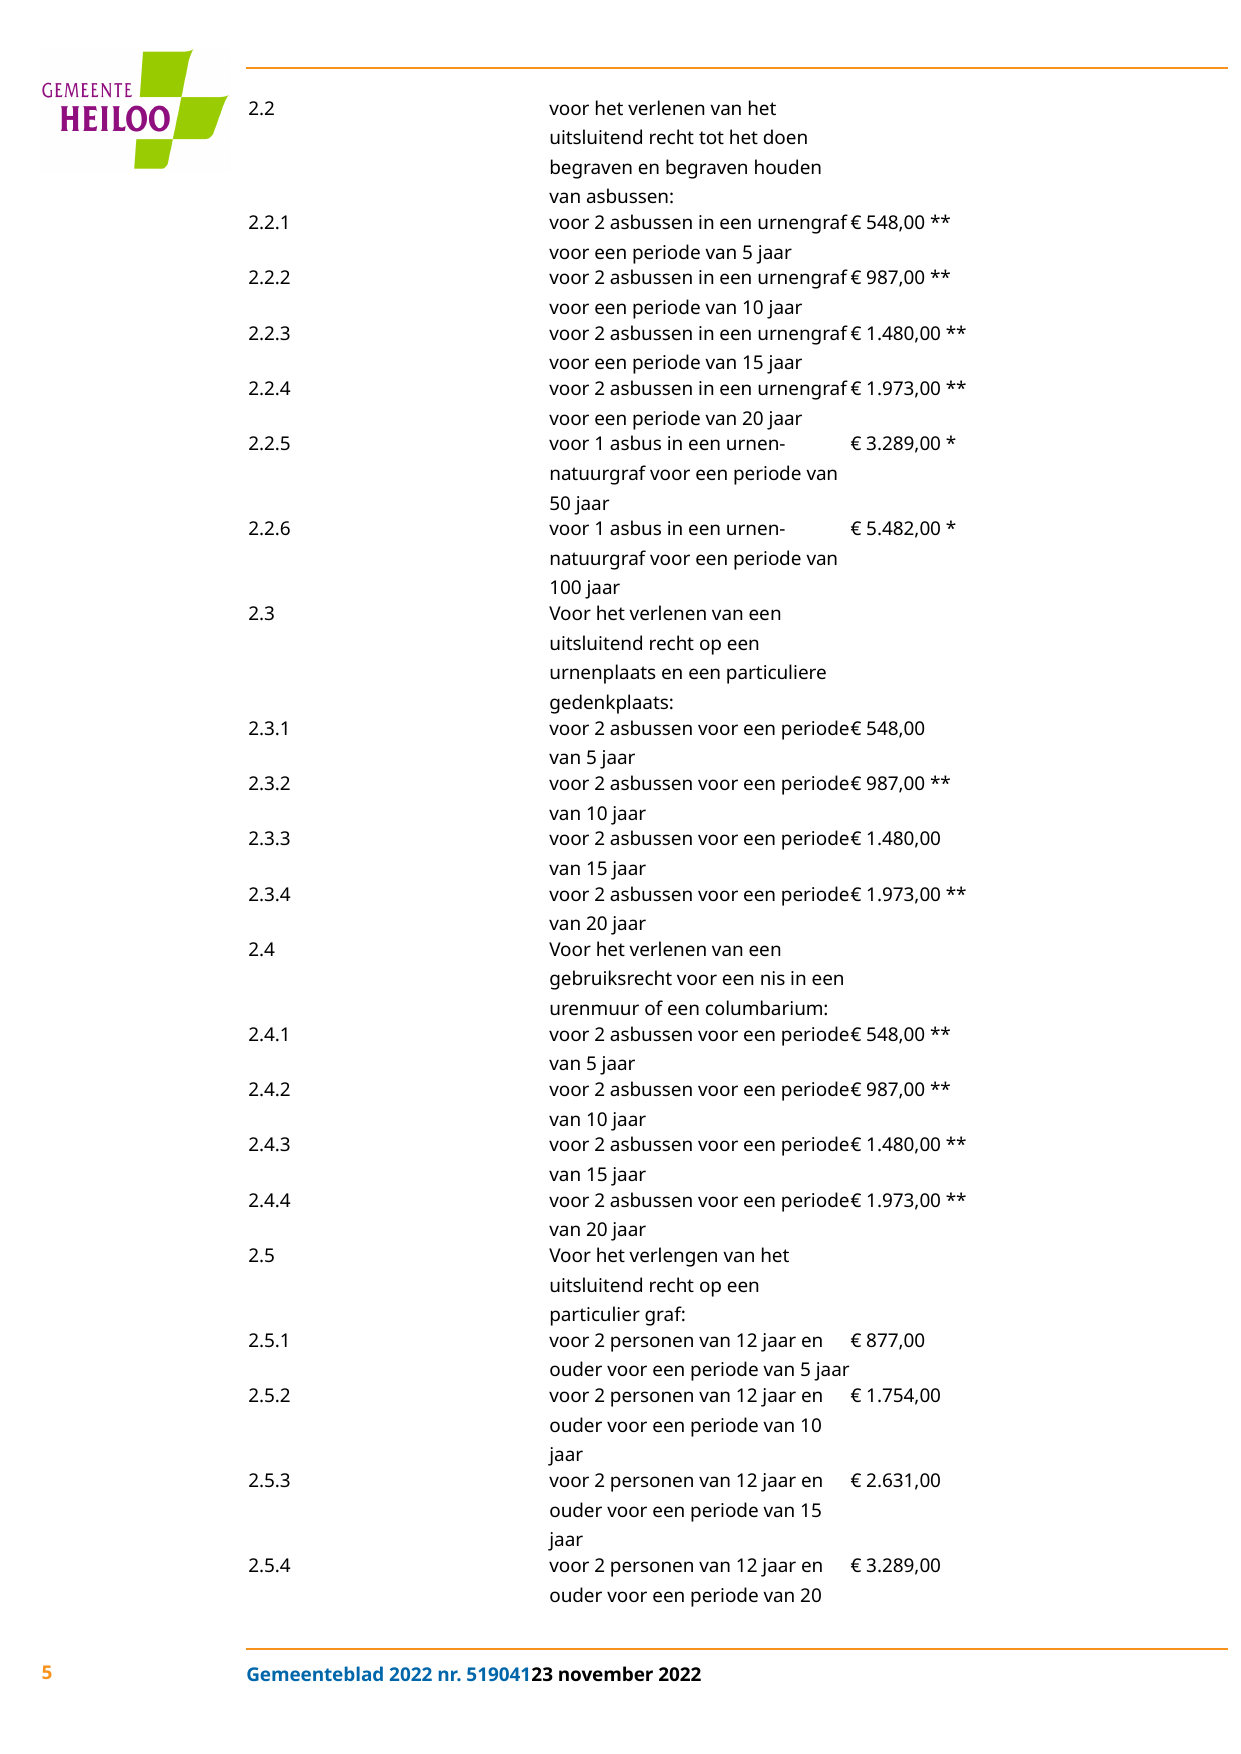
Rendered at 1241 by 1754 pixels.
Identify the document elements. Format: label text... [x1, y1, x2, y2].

table_cell voor 2 asbussen voor een periode van 5 jaar [549, 1021, 850, 1076]
table_cell [850, 936, 1152, 1021]
table_cell voor 2 personen van 12 jaar en ouder voor een periode van 5 jaar [549, 1327, 850, 1382]
table_cell € 1.754,00 [850, 1383, 1152, 1467]
table_cell € 987,00 ** [850, 1076, 1152, 1132]
table_cell 2.3.1 [248, 715, 549, 770]
table_cell € 1.480,00 ** [850, 320, 1152, 375]
table_cell 2.5.3 [248, 1467, 549, 1552]
table_cell 2.4.1 [248, 1021, 549, 1076]
table_cell 2.2.1 [248, 209, 549, 264]
table_cell 2.5.1 [248, 1327, 549, 1382]
table_cell 2.5.4 [248, 1552, 549, 1607]
table_cell [850, 1242, 1152, 1327]
table_cell voor 2 personen van 12 jaar en ouder voor een periode van 20 [549, 1552, 850, 1607]
table_cell voor 2 asbussen voor een periode van 15 jaar [549, 825, 850, 881]
table_cell voor 2 personen van 12 jaar en ouder voor een periode van 10 jaar [549, 1383, 850, 1467]
table_cell € 548,00 ** [850, 209, 1152, 264]
table_cell voor 2 personen van 12 jaar en ouder voor een periode van 15 jaar [549, 1467, 850, 1552]
table_cell voor 2 asbussen voor een periode van 10 jaar [549, 770, 850, 825]
table_cell 2.3 [248, 600, 549, 715]
table_cell € 1.480,00 ** [850, 1132, 1152, 1187]
table_cell € 1.973,00 ** [850, 1187, 1152, 1242]
table_cell Voor het verlenen van een uitsluitend recht op een urnenplaats en een particuliere gedenkplaats: [549, 600, 850, 715]
table_cell voor 2 asbussen in een urnengraf voor een periode van 10 jaar [549, 265, 850, 320]
picture [41, 47, 231, 172]
table_cell [850, 95, 1152, 209]
table_cell 2.4.3 [248, 1132, 549, 1187]
table_cell 2.5 [248, 1242, 549, 1327]
table_cell 2.4.4 [248, 1187, 549, 1242]
table_cell Voor het verlengen van het uitsluitend recht op een particulier graf: [549, 1242, 850, 1327]
table_cell 2.2 [248, 95, 549, 209]
table_cell 2.4.2 [248, 1076, 549, 1132]
table_cell 2.5.2 [248, 1383, 549, 1467]
table_cell 2.3.3 [248, 825, 549, 881]
table_cell € 548,00 [850, 715, 1152, 770]
table_cell [850, 600, 1152, 715]
table_cell 2.3.2 [248, 770, 549, 825]
table_cell voor 2 asbussen voor een periode van 10 jaar [549, 1076, 850, 1132]
table_cell € 1.973,00 ** [850, 881, 1152, 936]
table_cell € 987,00 ** [850, 770, 1152, 825]
table_cell € 5.482,00 * [850, 515, 1152, 600]
table_cell 2.2.4 [248, 375, 549, 431]
table_cell 2.2.3 [248, 320, 549, 375]
table_cell € 2.631,00 [850, 1467, 1152, 1552]
table_cell 2.4 [248, 936, 549, 1021]
table_cell voor 2 asbussen voor een periode van 20 jaar [549, 1187, 850, 1242]
table_cell voor 2 asbussen in een urnengraf voor een periode van 15 jaar [549, 320, 850, 375]
table_cell € 3.289,00 [850, 1552, 1152, 1607]
table_cell € 3.289,00 * [850, 431, 1152, 515]
table_cell voor 1 asbus in een urnen-natuurgraf voor een periode van 100 jaar [549, 515, 850, 600]
table_cell voor 2 asbussen in een urnengraf voor een periode van 20 jaar [549, 375, 850, 431]
table_cell voor 1 asbus in een urnen-natuurgraf voor een periode van 50 jaar [549, 431, 850, 515]
table_cell € 987,00 ** [850, 265, 1152, 320]
table_cell € 1.973,00 ** [850, 375, 1152, 431]
table_cell 2.2.5 [248, 431, 549, 515]
table_cell Voor het verlenen van een gebruiksrecht voor een nis in een urenmuur of een columbarium: [549, 936, 850, 1021]
table_cell voor 2 asbussen voor een periode van 15 jaar [549, 1132, 850, 1187]
table_cell € 1.480,00 [850, 825, 1152, 881]
table_cell 2.2.6 [248, 515, 549, 600]
table_cell 2.2.2 [248, 265, 549, 320]
table_cell voor het verlenen van het uitsluitend recht tot het doen begraven en begraven houden van asbussen: [549, 95, 850, 209]
table_cell € 877,00 [850, 1327, 1152, 1382]
table_cell 2.3.4 [248, 881, 549, 936]
table_cell € 548,00 ** [850, 1021, 1152, 1076]
table_cell voor 2 asbussen voor een periode van 20 jaar [549, 881, 850, 936]
table_cell voor 2 asbussen voor een periode van 5 jaar [549, 715, 850, 770]
table_cell voor 2 asbussen in een urnengraf voor een periode van 5 jaar [549, 209, 850, 264]
